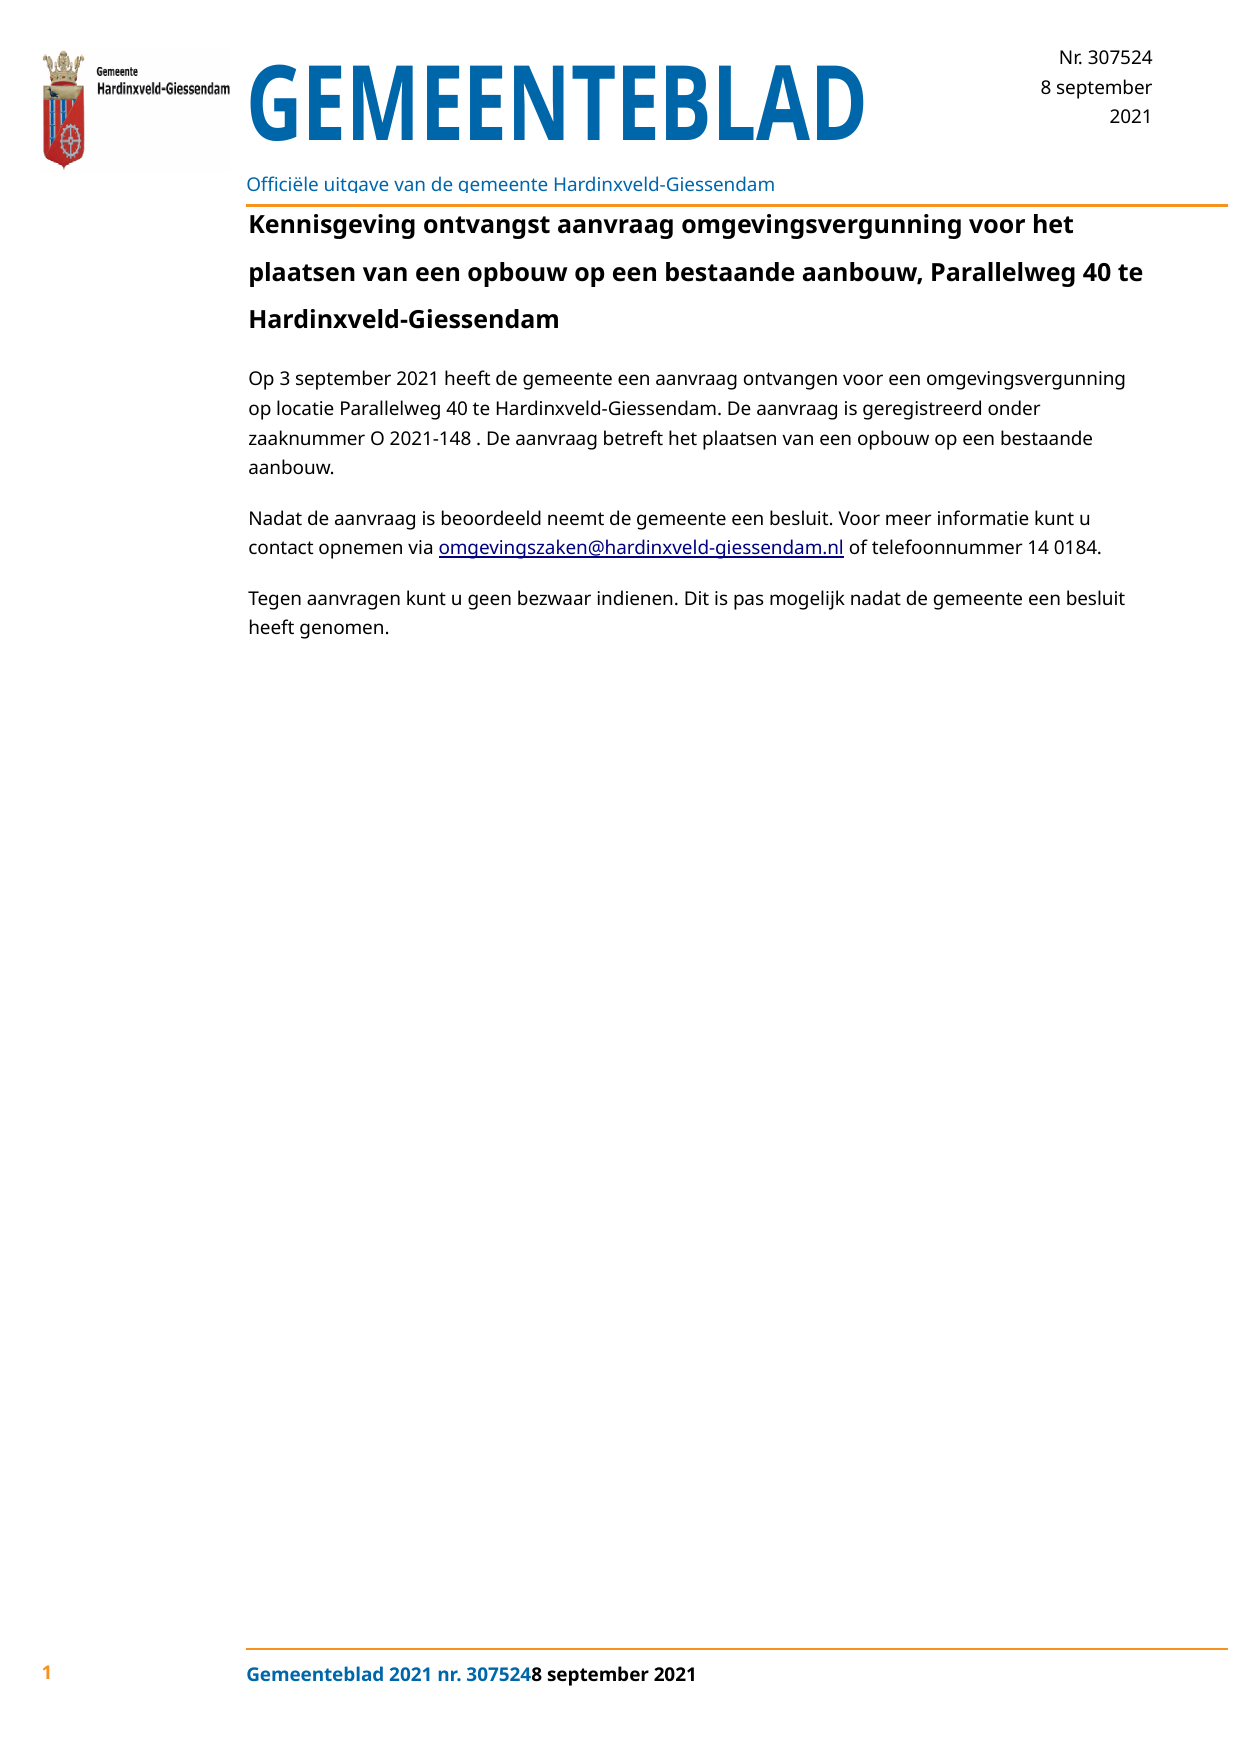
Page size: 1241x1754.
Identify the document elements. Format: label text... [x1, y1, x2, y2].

text Tegen aanvragen kunt u geen bezwaar indienen. Dit is pas mogelijk nadat de gemeente een besluit heeft genomen. [248, 585, 1152, 640]
text Kennisgeving ontvangst aanvraag omgevingsvergunning voor het plaatsen van een opbouw op een bestaande aanbouw, Parallelweg 40 te Hardinxveld-Giessendam [248, 207, 1152, 336]
text Nadat de aanvraag is beoordeeld neemt de gemeente een besluit. Voor meer informatie kunt u contact opnemen via omgevingszaken@hardinxveld-giessendam.nl of telefoonnummer 14 0184. [248, 505, 1152, 560]
text Op 3 september 2021 heeft de gemeente een aanvraag ontvangen voor een omgevingsvergunning op locatie Parallelweg 40 te Hardinxveld-Giessendam. De aanvraag is geregistreerd onder zaaknummer O 2021-148 . De aanvraag betreft het plaatsen van een opbouw op een bestaande aanbouw. [248, 366, 1152, 480]
picture [41, 47, 231, 172]
